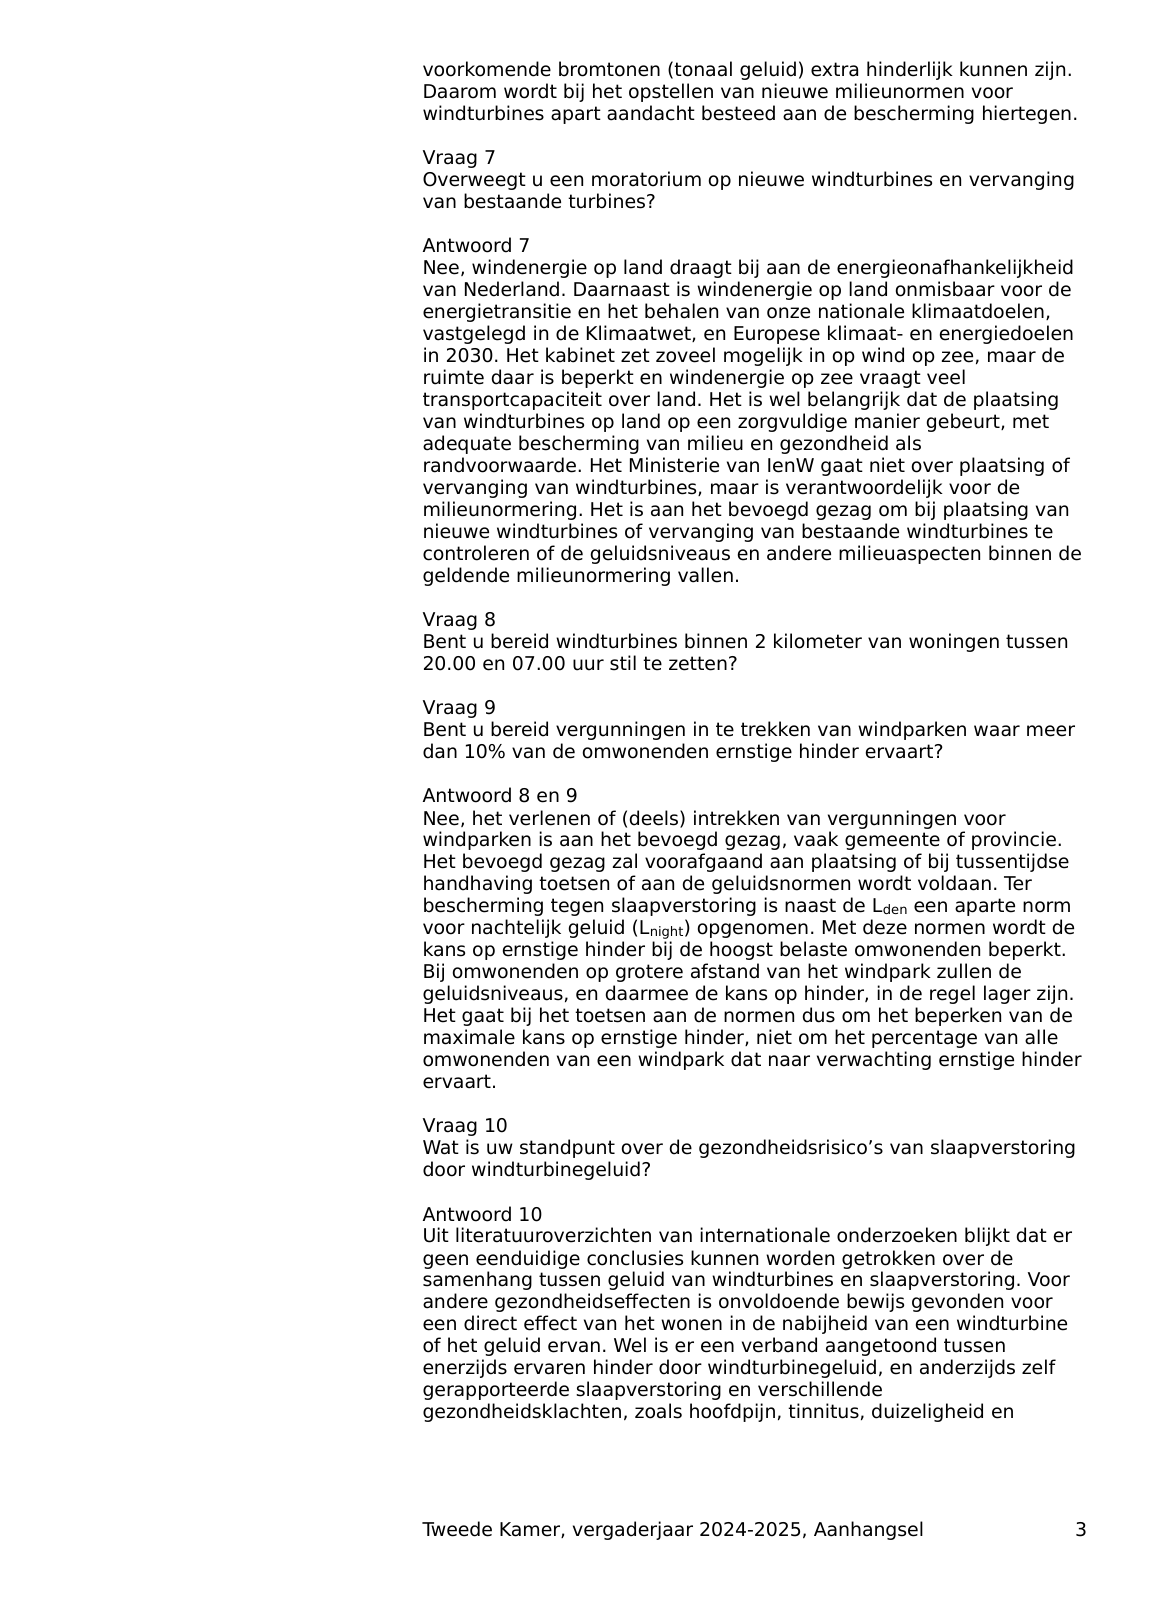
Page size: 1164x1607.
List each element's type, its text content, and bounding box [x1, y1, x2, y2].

text Bent u bereid vergunningen in te trekken van windparken waar meer dan 10% van de omwonenden ernstige hinder ervaart? [422, 719, 1087, 763]
text Uit literatuuroverzichten van internationale onderzoeken blijkt dat er geen eenduidige conclusies kunnen worden getrokken over de samenhang tussen geluid van windturbines en slaapverstoring. Voor andere gezondheidseffecten is onvoldoende bewijs gevonden voor een direct effect van het wonen in de nabijheid van een windturbine of het geluid ervan. Wel is er een verband aangetoond tussen enerzijds ervaren hinder door windturbinegeluid, en anderzijds zelf gerapporteerde slaapverstoring en verschillende gezondheidsklachten, zoals hoofdpijn, tinnitus, duizeligheid en [422, 1225, 1087, 1423]
text Wat is uw standpunt over de gezondheidsrisico’s van slaapverstoring door windturbinegeluid? [422, 1137, 1087, 1181]
text Bent u bereid windturbines binnen 2 kilometer van woningen tussen 20.00 en 07.00 uur stil te zetten? [422, 631, 1087, 675]
text Antwoord 7 [422, 235, 1087, 257]
text Overweegt u een moratorium op nieuwe windturbines en vervanging van bestaande turbines? [422, 169, 1087, 213]
text Vraag 10 [422, 1115, 1087, 1137]
text Nee, het verlenen of (deels) intrekken van vergunningen voor windparken is aan het bevoegd gezag, vaak gemeente of provincie. Het bevoegd gezag zal voorafgaand aan plaatsing of bij tussentijdse handhaving toetsen of aan de geluidsnormen wordt voldaan. Ter bescherming tegen slaapverstoring is naast de Lden een aparte norm voor nachtelijk geluid (Lnight) opgenomen. Met deze normen wordt de kans op ernstige hinder bij de hoogst belaste omwonenden beperkt. Bij omwonenden op grotere afstand van het windpark zullen de geluidsniveaus, en daarmee de kans op hinder, in de regel lager zijn. Het gaat bij het toetsen aan de normen dus om het beperken van de maximale kans op ernstige hinder, niet om het percentage van alle omwonenden van een windpark dat naar verwachting ernstige hinder ervaart. [422, 807, 1087, 1093]
text Vraag 9 [422, 697, 1087, 719]
text Vraag 8 [422, 609, 1087, 631]
text voorkomende bromtonen (tonaal geluid) extra hinderlijk kunnen zijn. Daarom wordt bij het opstellen van nieuwe milieunormen voor windturbines apart aandacht besteed aan de bescherming hiertegen. [422, 59, 1087, 125]
text Antwoord 8 en 9 [422, 785, 1087, 807]
text Nee, windenergie op land draagt bij aan de energieonafhankelijkheid van Nederland. Daarnaast is windenergie op land onmisbaar voor de energietransitie en het behalen van onze nationale klimaatdoelen, vastgelegd in de Klimaatwet, en Europese klimaat- en energiedoelen in 2030. Het kabinet zet zoveel mogelijk in op wind op zee, maar de ruimte daar is beperkt en windenergie op zee vraagt veel transportcapaciteit over land. Het is wel belangrijk dat de plaatsing van windturbines op land op een zorgvuldige manier gebeurt, met adequate bescherming van milieu en gezondheid als randvoorwaarde. Het Ministerie van IenW gaat niet over plaatsing of vervanging van windturbines, maar is verantwoordelijk voor de milieunormering. Het is aan het bevoegd gezag om bij plaatsing van nieuwe windturbines of vervanging van bestaande windturbines te controleren of de geluidsniveaus en andere milieuaspecten binnen de geldende milieunormering vallen. [422, 257, 1087, 587]
text Antwoord 10 [422, 1203, 1087, 1225]
text Vraag 7 [422, 147, 1087, 169]
